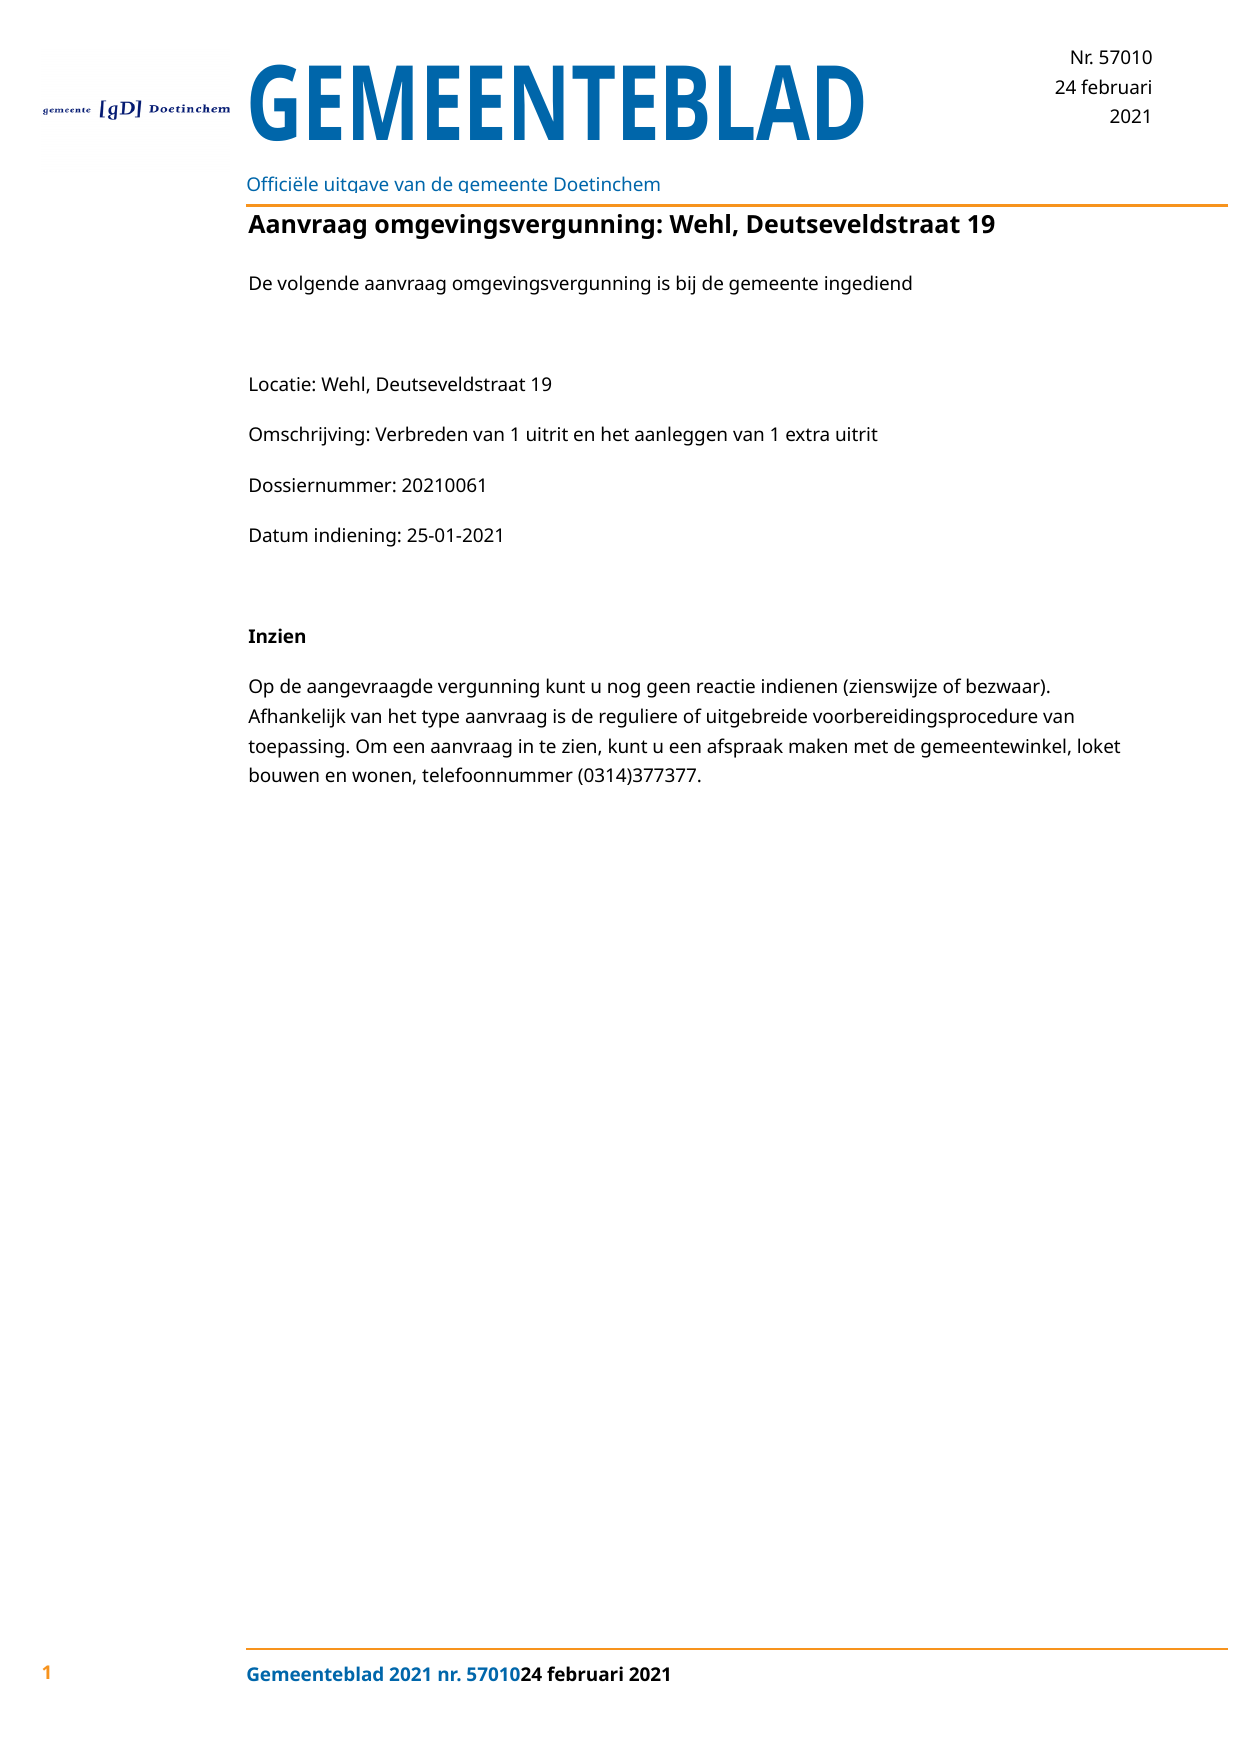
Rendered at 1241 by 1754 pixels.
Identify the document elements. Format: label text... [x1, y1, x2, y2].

text Datum indiening: 25-01-2021 [248, 522, 1152, 548]
text De volgende aanvraag omgevingsvergunning is bij de gemeente ingediend [248, 270, 1152, 296]
text Omschrijving: Verbreden van 1 uitrit en het aanleggen van 1 extra uitrit [248, 422, 1152, 447]
text Locatie: Wehl, Deutseveldstraat 19 [248, 371, 1152, 397]
text Op de aangevraagde vergunning kunt u nog geen reactie indienen (zienswijze of bezwaar). Afhankelijk van het type aanvraag is de reguliere of uitgebreide voorbereidingsprocedure van toepassing. Om een aanvraag in te zien, kunt u een afspraak maken met de gemeentewinkel, loket bouwen en wonen, telefoonnummer (0314)377377. [248, 674, 1152, 788]
text Dossiernummer: 20210061 [248, 472, 1152, 498]
picture [41, 47, 231, 172]
text Inzien [248, 623, 1152, 649]
text Aanvraag omgevingsvergunning: Wehl, Deutseveldstraat 19 [248, 207, 1152, 241]
